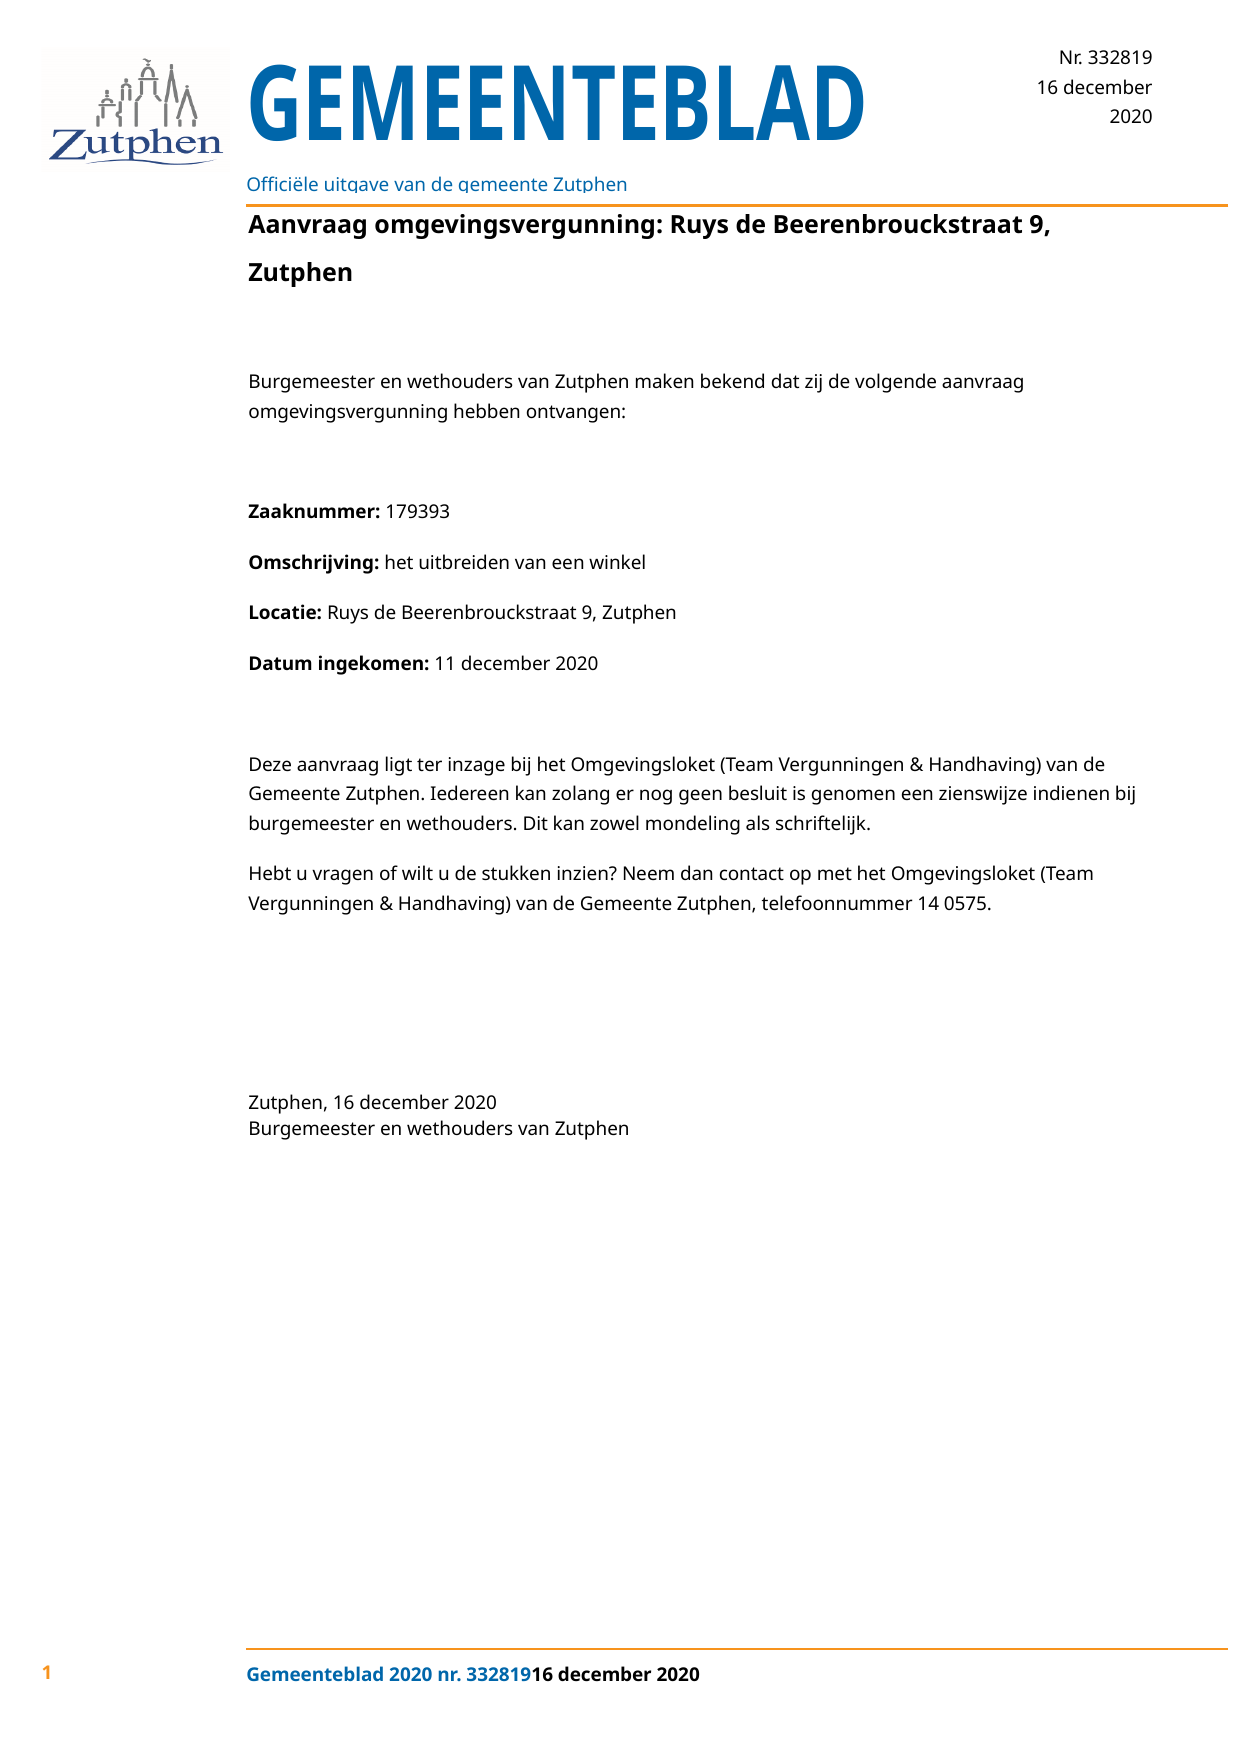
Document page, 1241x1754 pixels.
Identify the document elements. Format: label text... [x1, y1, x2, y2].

text Zutphen, 16 december 2020 [248, 1089, 1152, 1115]
text Deze aanvraag ligt ter inzage bij het Omgevingsloket (Team Vergunningen & Handhaving) van de Gemeente Zutphen. Iedereen kan zolang er nog geen besluit is genomen een zienswijze indienen bij burgemeester en wethouders. Dit kan zowel mondeling als schriftelijk. [248, 751, 1152, 836]
text Datum ingekomen: 11 december 2020 [248, 650, 1152, 676]
text Aanvraag omgevingsvergunning: Ruys de Beerenbrouckstraat 9, Zutphen [248, 207, 1152, 288]
text Omschrijving: het uitbreiden van een winkel [248, 549, 1152, 575]
text Burgemeester en wethouders van Zutphen maken bekend dat zij de volgende aanvraag omgevingsvergunning hebben ontvangen: [248, 368, 1152, 424]
text Hebt u vragen of wilt u de stukken inzien? Neem dan contact op met het Omgevingsloket (Team Vergunningen & Handhaving) van de Gemeente Zutphen, telefoonnummer 14 0575. [248, 860, 1152, 916]
picture [41, 47, 231, 172]
text Locatie: Ruys de Beerenbrouckstraat 9, Zutphen [248, 599, 1152, 625]
text Zaaknummer: 179393 [248, 499, 1152, 524]
text Burgemeester en wethouders van Zutphen [248, 1115, 1152, 1141]
